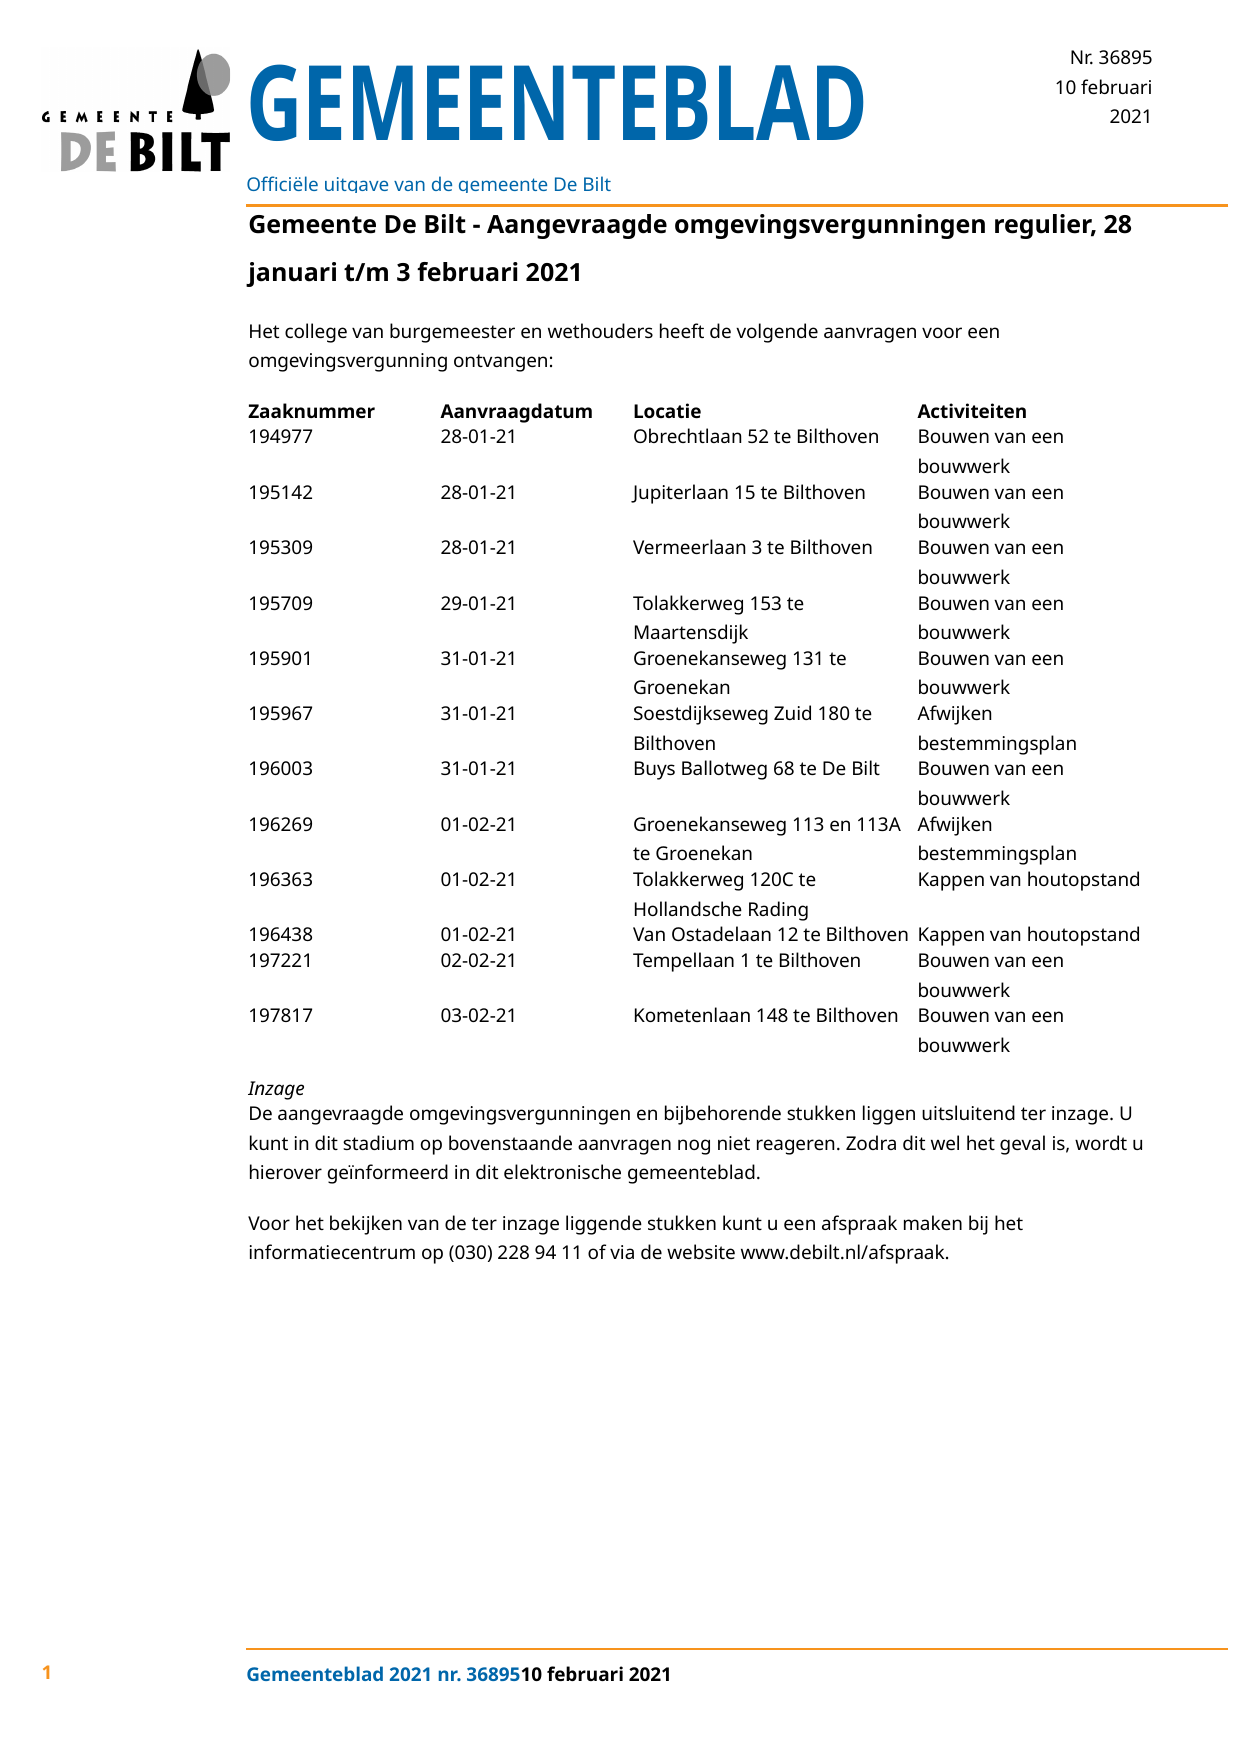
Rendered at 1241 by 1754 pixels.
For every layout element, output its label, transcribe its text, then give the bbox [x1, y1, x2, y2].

table_cell Kappen van houtopstand [917, 922, 1152, 947]
text Inzage [248, 1075, 1152, 1100]
table_cell Bouwen van een bouwwerk [917, 947, 1152, 1003]
table_cell 196003 [248, 756, 440, 811]
text Het college van burgemeester en wethouders heeft de volgende aanvragen voor een omgevingsvergunning ontvangen: [248, 318, 1152, 373]
table_cell 01-02-21 [440, 811, 633, 866]
table_cell Bouwen van een bouwwerk [917, 424, 1152, 479]
table_cell 31-01-21 [440, 645, 633, 700]
table_cell 03-02-21 [440, 1003, 633, 1058]
table_cell Tolakkerweg 120C te Hollandsche Rading [633, 866, 917, 922]
table_cell 01-02-21 [440, 866, 633, 922]
table_cell Bouwen van een bouwwerk [917, 534, 1152, 590]
table_cell Afwijken bestemmingsplan [917, 811, 1152, 866]
table_cell Groenekanseweg 131 te Groenekan [633, 645, 917, 700]
table_cell 196363 [248, 866, 440, 922]
text Voor het bekijken van de ter inzage liggende stukken kunt u een afspraak maken bij het informatiecentrum op (030) 228 94 11 of via de website www.debilt.nl/afspraak. [248, 1210, 1152, 1265]
table_cell 28-01-21 [440, 479, 633, 534]
picture [41, 47, 231, 172]
table_cell 195967 [248, 700, 440, 756]
table_cell Vermeerlaan 3 te Bilthoven [633, 534, 917, 590]
text Gemeente De Bilt - Aangevraagde omgevingsvergunningen regulier, 28 januari t/m 3 februari 2021 [248, 207, 1152, 288]
table_cell 195142 [248, 479, 440, 534]
table_cell 195309 [248, 534, 440, 590]
table_cell 195901 [248, 645, 440, 700]
table_cell 31-01-21 [440, 700, 633, 756]
table_cell Soestdijkseweg Zuid 180 te Bilthoven [633, 700, 917, 756]
table_cell 28-01-21 [440, 534, 633, 590]
table_cell Bouwen van een bouwwerk [917, 479, 1152, 534]
table_header Activiteiten [917, 398, 1152, 424]
table_cell Bouwen van een bouwwerk [917, 1003, 1152, 1058]
table_cell Tempellaan 1 te Bilthoven [633, 947, 917, 1003]
table_cell 01-02-21 [440, 922, 633, 947]
table_cell 196269 [248, 811, 440, 866]
table_cell Buys Ballotweg 68 te De Bilt [633, 756, 917, 811]
table_cell Bouwen van een bouwwerk [917, 756, 1152, 811]
table_cell 31-01-21 [440, 756, 633, 811]
table_cell 197817 [248, 1003, 440, 1058]
text De aangevraagde omgevingsvergunningen en bijbehorende stukken liggen uitsluitend ter inzage. U kunt in dit stadium op bovenstaande aanvragen nog niet reageren. Zodra dit wel het geval is, wordt u hierover geïnformeerd in dit elektronische gemeenteblad. [248, 1100, 1152, 1185]
table_cell 196438 [248, 922, 440, 947]
table_cell Bouwen van een bouwwerk [917, 590, 1152, 645]
table_header Locatie [633, 398, 917, 424]
table_cell Kappen van houtopstand [917, 866, 1152, 922]
table_cell Kometenlaan 148 te Bilthoven [633, 1003, 917, 1058]
table_cell 194977 [248, 424, 440, 479]
table_cell Obrechtlaan 52 te Bilthoven [633, 424, 917, 479]
table_header Zaaknummer [248, 398, 440, 424]
table_cell Groenekanseweg 113 en 113A te Groenekan [633, 811, 917, 866]
table_cell 195709 [248, 590, 440, 645]
table_cell Jupiterlaan 15 te Bilthoven [633, 479, 917, 534]
table_cell 02-02-21 [440, 947, 633, 1003]
table_cell Van Ostadelaan 12 te Bilthoven [633, 922, 917, 947]
table_cell Bouwen van een bouwwerk [917, 645, 1152, 700]
table_cell Afwijken bestemmingsplan [917, 700, 1152, 756]
table_cell 197221 [248, 947, 440, 1003]
table_cell 29-01-21 [440, 590, 633, 645]
table_cell 28-01-21 [440, 424, 633, 479]
table_header Aanvraagdatum [440, 398, 633, 424]
table_cell Tolakkerweg 153 te Maartensdijk [633, 590, 917, 645]
